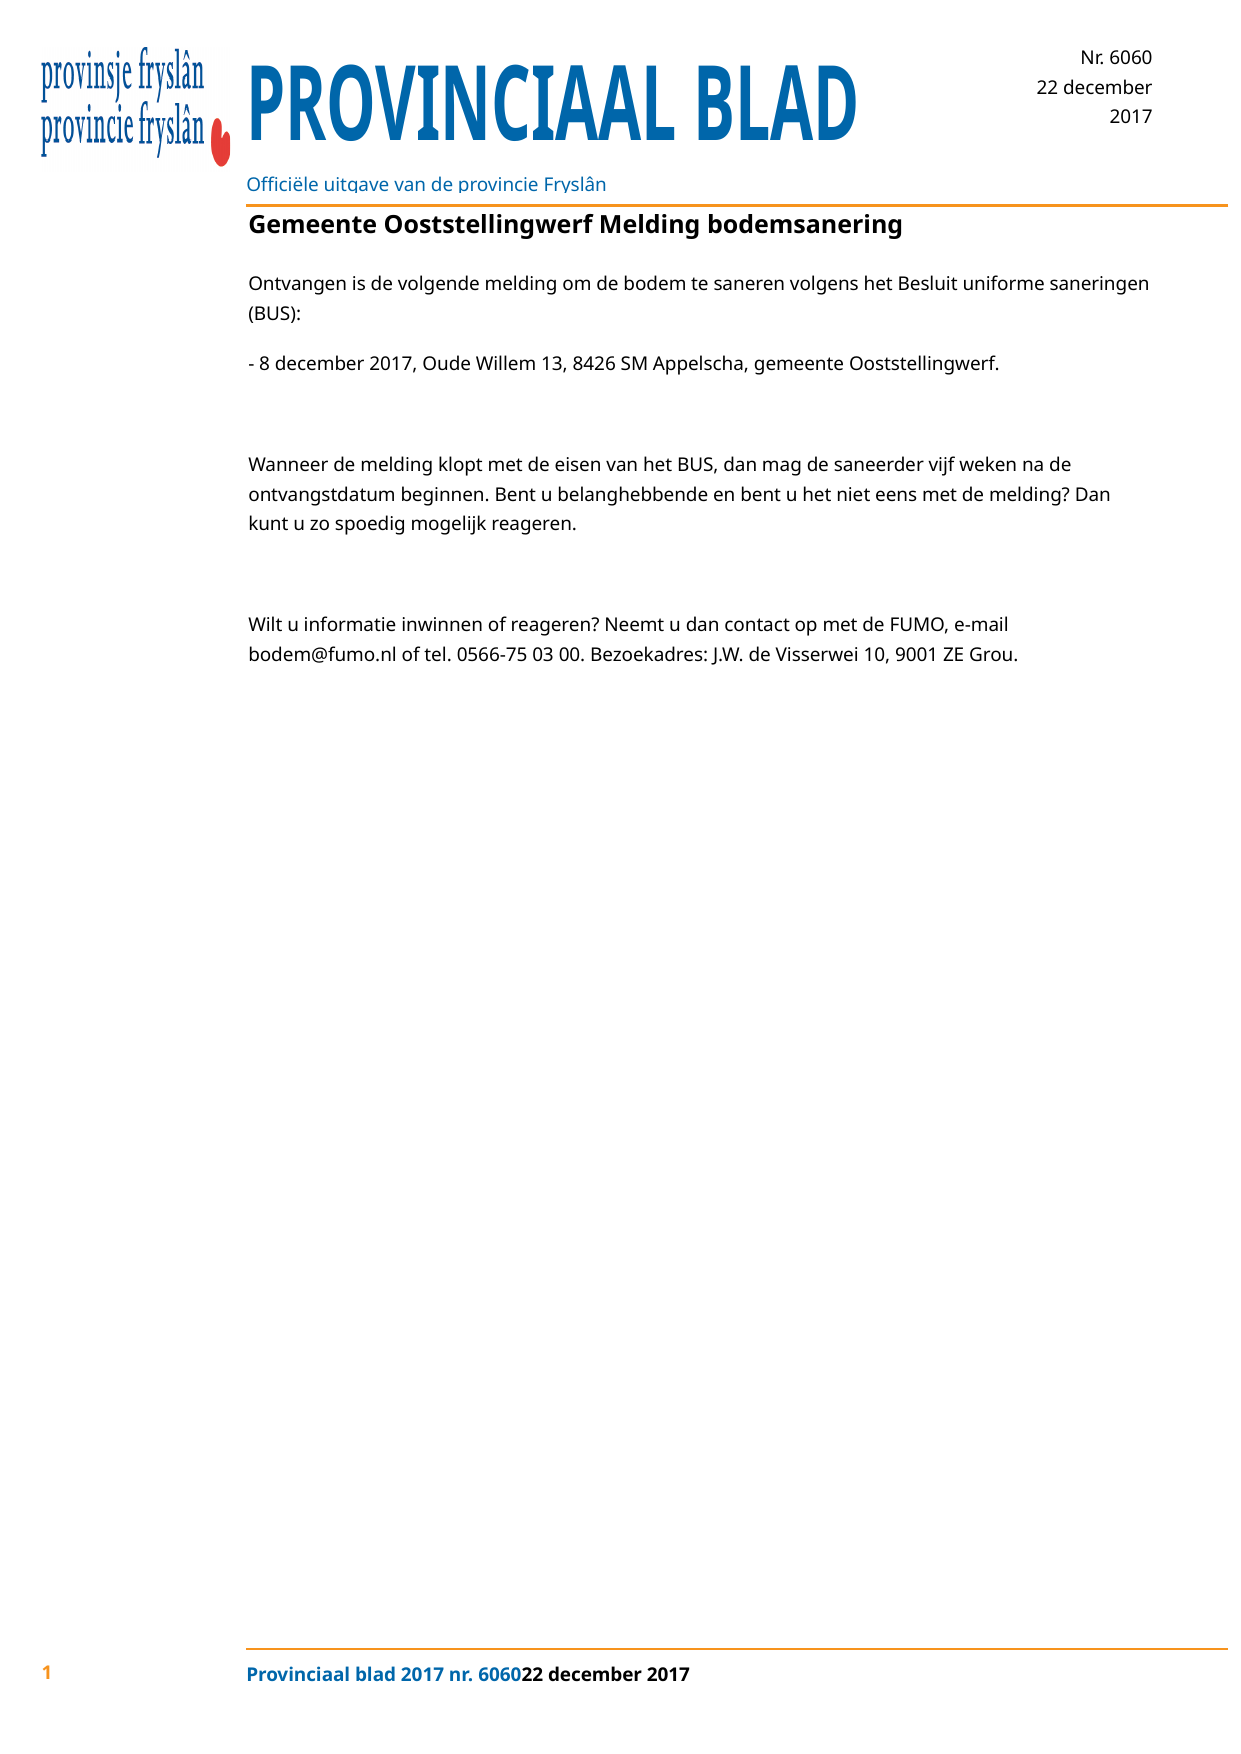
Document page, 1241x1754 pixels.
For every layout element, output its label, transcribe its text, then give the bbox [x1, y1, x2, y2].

text Wanneer de melding klopt met de eisen van het BUS, dan mag de saneerder vijf weken na de ontvangstdatum beginnen. Bent u belanghebbende en bent u het niet eens met de melding? Dan kunt u zo spoedig mogelijk reageren. [248, 451, 1152, 536]
text Ontvangen is de volgende melding om de bodem te saneren volgens het Besluit uniforme saneringen (BUS): [248, 270, 1152, 326]
picture [41, 47, 231, 172]
text Wilt u informatie inwinnen of reageren? Neemt u dan contact op met de FUMO, e-mail bodem@fumo.nl of tel. 0566-75 03 00. Bezoekadres: J.W. de Visserwei 10, 9001 ZE Grou. [248, 611, 1152, 666]
text Gemeente Ooststellingwerf Melding bodemsanering [248, 207, 1152, 241]
text - 8 december 2017, Oude Willem 13, 8426 SM Appelscha, gemeente Ooststellingwerf. [248, 350, 1152, 376]
